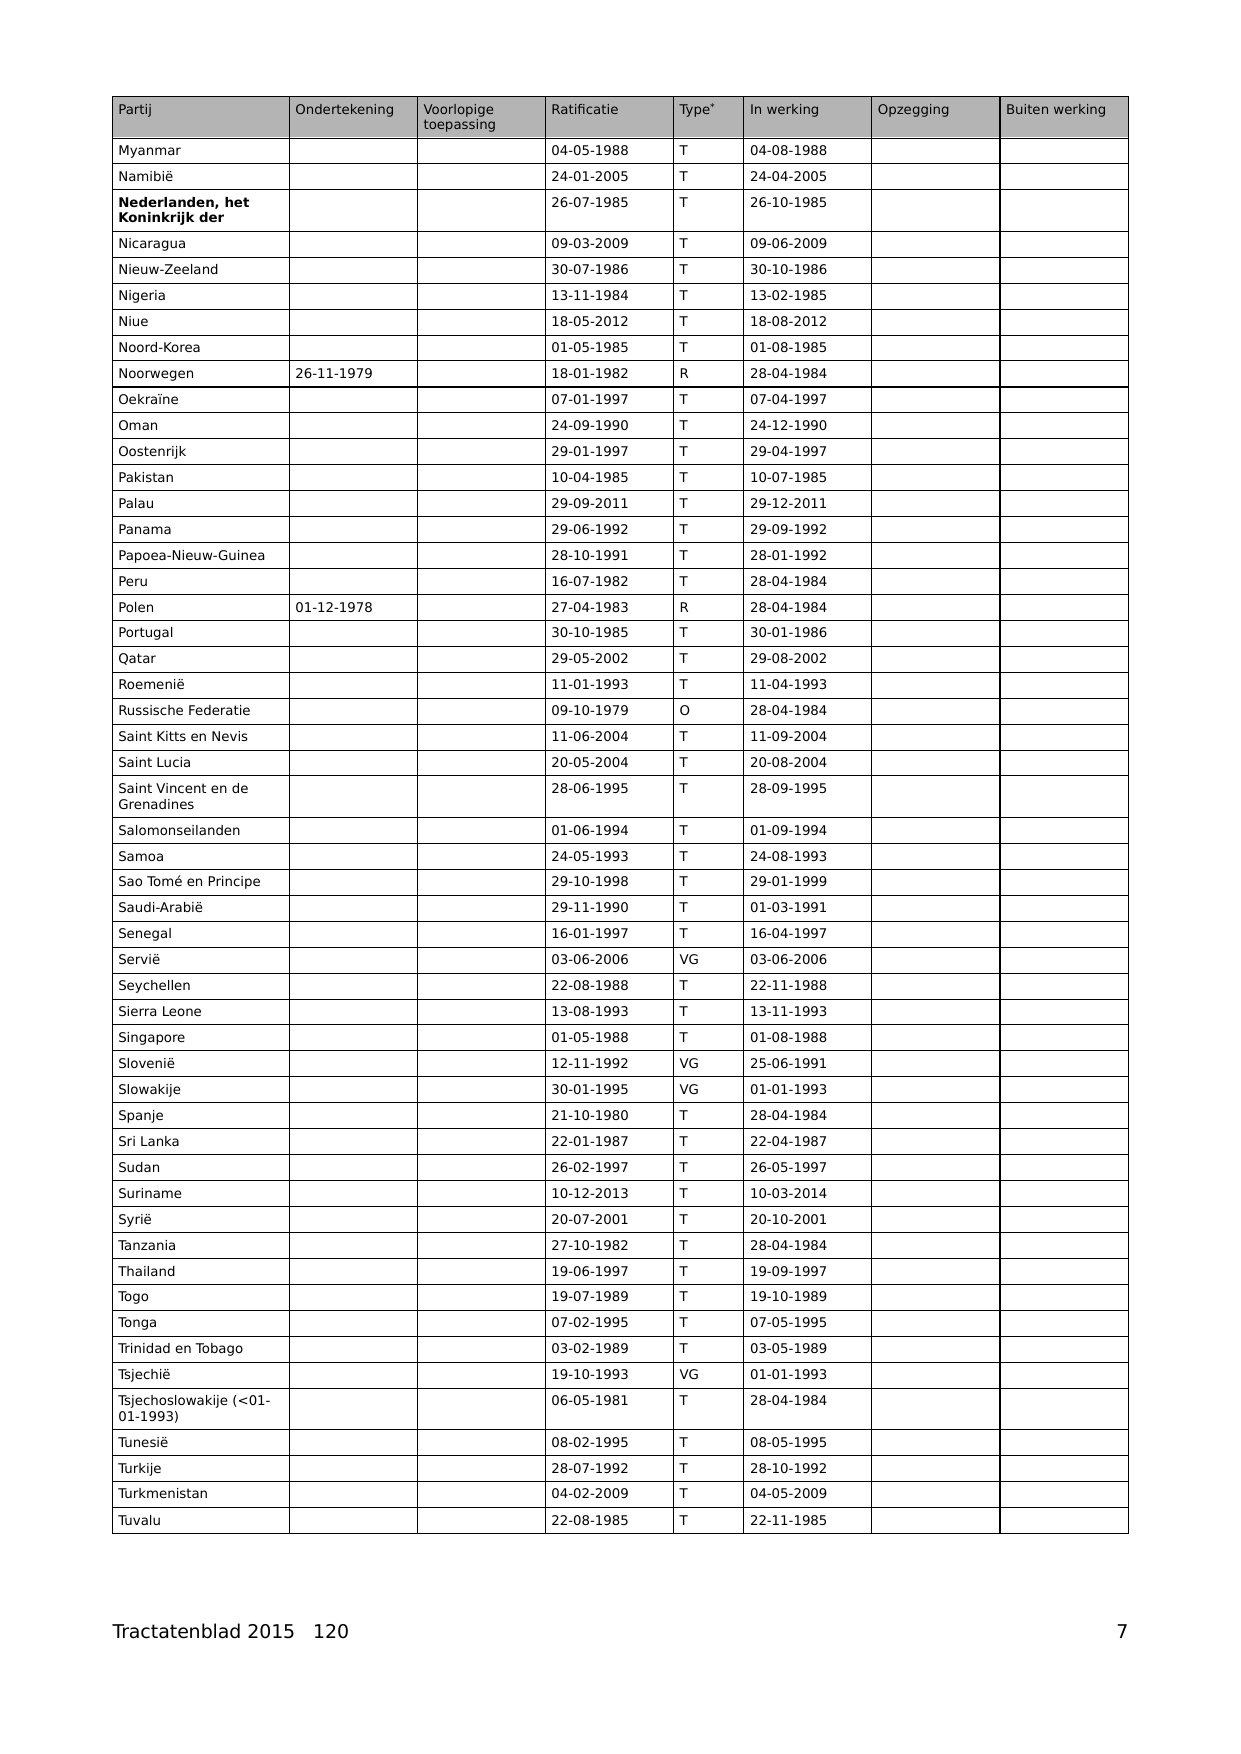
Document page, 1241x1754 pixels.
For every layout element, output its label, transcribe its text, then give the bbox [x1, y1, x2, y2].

table_cell 13-08-1993 [546, 1000, 673, 1024]
table_cell T [674, 517, 743, 542]
table_cell Servië [113, 948, 289, 972]
table_cell 06-05-1981 [546, 1389, 673, 1429]
table_cell Thailand [113, 1259, 289, 1284]
table_cell [418, 569, 545, 594]
table_cell [872, 844, 999, 869]
table_cell Nigeria [113, 284, 289, 308]
table_cell [872, 1129, 999, 1154]
table_cell [290, 413, 417, 438]
table_cell Nieuw-Zeeland [113, 258, 289, 283]
table_cell [872, 413, 999, 438]
table_cell [872, 361, 999, 386]
table_cell Sao Tomé en Principe [113, 870, 289, 895]
table_cell [1001, 336, 1128, 360]
table_cell Saint Lucia [113, 751, 289, 775]
table_cell 18-01-1982 [546, 361, 673, 386]
table_cell [1001, 1103, 1128, 1128]
table_cell [290, 725, 417, 749]
table_cell [1001, 818, 1128, 843]
table_cell [1001, 974, 1128, 998]
table_cell T [674, 465, 743, 490]
table_cell Singapore [113, 1025, 289, 1050]
table_cell [1001, 647, 1128, 672]
table_cell Salomonseilanden [113, 818, 289, 843]
table_cell 13-02-1985 [744, 284, 871, 308]
table_cell T [674, 164, 743, 189]
table_cell [290, 543, 417, 568]
table_cell [1001, 1337, 1128, 1362]
table_cell [290, 647, 417, 672]
table_cell [290, 284, 417, 308]
table_cell Tsjechoslowakije (<01-01-1993) [113, 1389, 289, 1429]
table_cell [1001, 543, 1128, 568]
table_cell T [674, 844, 743, 869]
table_cell Noorwegen [113, 361, 289, 386]
table_cell Oekraïne [113, 388, 289, 412]
table_cell [290, 310, 417, 334]
table_cell T [674, 1456, 743, 1481]
table_cell [1001, 1207, 1128, 1232]
table_cell [418, 673, 545, 698]
table_cell [1001, 258, 1128, 283]
table_cell [1001, 844, 1128, 869]
table_cell [872, 1025, 999, 1050]
table_cell [1001, 1025, 1128, 1050]
table_cell [418, 439, 545, 464]
table_cell [872, 1482, 999, 1507]
table_cell [290, 870, 417, 895]
table_cell T [674, 1430, 743, 1455]
table_cell [1001, 595, 1128, 620]
table_cell [1001, 751, 1128, 775]
table_cell Tsjechië [113, 1363, 289, 1387]
table_cell 19-06-1997 [546, 1259, 673, 1284]
table_cell Portugal [113, 621, 289, 646]
table_cell [1001, 1311, 1128, 1336]
table_cell [290, 1077, 417, 1102]
table_header Opzegging [872, 97, 999, 137]
table_cell [872, 1285, 999, 1310]
table_cell [872, 258, 999, 283]
table_cell 04-05-1988 [546, 139, 673, 163]
table_cell [290, 1129, 417, 1154]
table_cell [418, 1129, 545, 1154]
table_cell [1001, 1233, 1128, 1258]
table_cell [418, 844, 545, 869]
table_cell T [674, 751, 743, 775]
table_cell [1001, 1482, 1128, 1507]
table_cell [1001, 569, 1128, 594]
table_cell 27-10-1982 [546, 1233, 673, 1258]
table_cell 11-06-2004 [546, 725, 673, 749]
table_cell VG [674, 948, 743, 972]
table_cell 22-08-1988 [546, 974, 673, 998]
table_cell 09-03-2009 [546, 232, 673, 257]
table_header Type* [674, 97, 743, 137]
table_cell 29-01-1997 [546, 439, 673, 464]
table_cell [872, 310, 999, 334]
table_cell [872, 818, 999, 843]
table_cell [418, 1207, 545, 1232]
table_cell 29-05-2002 [546, 647, 673, 672]
table_cell Russische Federatie [113, 699, 289, 723]
table_cell [872, 1363, 999, 1387]
table_cell 22-11-1985 [744, 1508, 871, 1533]
table_cell [1001, 1181, 1128, 1206]
table_cell [1001, 1259, 1128, 1284]
table_cell Polen [113, 595, 289, 620]
table_cell Turkije [113, 1456, 289, 1481]
table_cell [290, 1389, 417, 1429]
table_cell T [674, 1207, 743, 1232]
table_cell [290, 776, 417, 817]
table_cell T [674, 621, 743, 646]
table_cell Tuvalu [113, 1508, 289, 1533]
table_cell [872, 139, 999, 163]
table_cell [290, 517, 417, 542]
table_cell [290, 1103, 417, 1128]
table_cell 28-04-1984 [744, 361, 871, 386]
table_cell [418, 595, 545, 620]
table_cell [872, 1155, 999, 1180]
table_header In werking [744, 97, 871, 137]
table_cell 09-06-2009 [744, 232, 871, 257]
table_cell [872, 1430, 999, 1455]
table_cell [290, 569, 417, 594]
table_cell T [674, 1181, 743, 1206]
table_cell [1001, 465, 1128, 490]
table_cell [418, 1000, 545, 1024]
table_cell R [674, 361, 743, 386]
table_cell T [674, 1259, 743, 1284]
table_cell T [674, 647, 743, 672]
table_cell [872, 1311, 999, 1336]
table_cell T [674, 491, 743, 516]
table_cell T [674, 1155, 743, 1180]
table_cell Togo [113, 1285, 289, 1310]
table_cell [418, 948, 545, 972]
table_cell Noord-Korea [113, 336, 289, 360]
table_cell 22-01-1987 [546, 1129, 673, 1154]
table_cell Syrië [113, 1207, 289, 1232]
table_cell 18-05-2012 [546, 310, 673, 334]
table_cell [418, 699, 545, 723]
table_cell T [674, 258, 743, 283]
table_cell Nederlanden, het Koninkrijk der [113, 190, 289, 231]
table_cell [1001, 922, 1128, 947]
table_cell [872, 1389, 999, 1429]
table_cell [290, 1337, 417, 1362]
table_cell 28-06-1995 [546, 776, 673, 817]
table_cell 13-11-1984 [546, 284, 673, 308]
table_cell 10-07-1985 [744, 465, 871, 490]
table_cell Senegal [113, 922, 289, 947]
table_cell [872, 491, 999, 516]
table_cell Namibië [113, 164, 289, 189]
table_cell [872, 1233, 999, 1258]
table_cell [418, 1508, 545, 1533]
table_cell T [674, 543, 743, 568]
table_cell 03-06-2006 [744, 948, 871, 972]
table_cell [418, 336, 545, 360]
table_cell 16-01-1997 [546, 922, 673, 947]
table_cell [418, 164, 545, 189]
table_cell [872, 543, 999, 568]
table_cell [872, 1000, 999, 1024]
table_cell [290, 1025, 417, 1050]
table_cell T [674, 974, 743, 998]
table_cell [872, 870, 999, 895]
table_cell 29-09-1992 [744, 517, 871, 542]
table_cell [290, 1430, 417, 1455]
table_cell 24-01-2005 [546, 164, 673, 189]
table_cell [290, 1155, 417, 1180]
table_cell [290, 974, 417, 998]
table_cell [290, 439, 417, 464]
table_cell [290, 699, 417, 723]
table_cell 28-09-1995 [744, 776, 871, 817]
table_cell 26-07-1985 [546, 190, 673, 231]
table_cell Tanzania [113, 1233, 289, 1258]
table_cell [418, 139, 545, 163]
table_cell [418, 1285, 545, 1310]
table_cell [418, 1051, 545, 1076]
table_cell [418, 361, 545, 386]
table_header Partij [113, 97, 289, 137]
table_cell Trinidad en Tobago [113, 1337, 289, 1362]
table_cell [418, 1155, 545, 1180]
table_cell 19-07-1989 [546, 1285, 673, 1310]
table_cell 29-09-2011 [546, 491, 673, 516]
table_cell Saudi-Arabië [113, 896, 289, 921]
table_cell 16-04-1997 [744, 922, 871, 947]
table_cell [1001, 621, 1128, 646]
table_cell [872, 1508, 999, 1533]
table_cell 01-08-1985 [744, 336, 871, 360]
table_cell [290, 818, 417, 843]
table_cell 30-07-1986 [546, 258, 673, 283]
table_cell [872, 164, 999, 189]
table_cell [418, 1311, 545, 1336]
table_cell [418, 1482, 545, 1507]
table_cell [290, 1508, 417, 1533]
table_cell 11-04-1993 [744, 673, 871, 698]
table_cell 07-05-1995 [744, 1311, 871, 1336]
table_cell 18-08-2012 [744, 310, 871, 334]
table_cell [418, 922, 545, 947]
table_cell 29-06-1992 [546, 517, 673, 542]
table_cell 10-03-2014 [744, 1181, 871, 1206]
table_cell 22-04-1987 [744, 1129, 871, 1154]
table_cell [1001, 1129, 1128, 1154]
table_cell 09-10-1979 [546, 699, 673, 723]
table_cell [290, 1207, 417, 1232]
table_cell 28-04-1984 [744, 699, 871, 723]
table_cell [418, 818, 545, 843]
table_cell Seychellen [113, 974, 289, 998]
table_cell [290, 1363, 417, 1387]
table_cell 01-12-1978 [290, 595, 417, 620]
table_cell [290, 1233, 417, 1258]
table_cell [290, 388, 417, 412]
table_cell [872, 284, 999, 308]
table_header Voorlopige toepassing [418, 97, 545, 137]
table_cell 08-05-1995 [744, 1430, 871, 1455]
table_cell T [674, 1233, 743, 1258]
table_cell [418, 1025, 545, 1050]
table_cell [872, 896, 999, 921]
table_cell [418, 1389, 545, 1429]
table_cell Spanje [113, 1103, 289, 1128]
table_cell [418, 413, 545, 438]
table_cell [418, 1233, 545, 1258]
table_cell [418, 870, 545, 895]
table_cell 03-06-2006 [546, 948, 673, 972]
table_cell [1001, 870, 1128, 895]
table_cell Peru [113, 569, 289, 594]
table_cell [290, 164, 417, 189]
table_cell 03-05-1989 [744, 1337, 871, 1362]
table_cell [872, 517, 999, 542]
table_cell 22-11-1988 [744, 974, 871, 998]
table_cell 01-05-1988 [546, 1025, 673, 1050]
table_cell VG [674, 1363, 743, 1387]
table_cell 20-05-2004 [546, 751, 673, 775]
table_cell 30-01-1986 [744, 621, 871, 646]
table_cell 26-11-1979 [290, 361, 417, 386]
table_cell 26-02-1997 [546, 1155, 673, 1180]
table_cell [290, 1259, 417, 1284]
table_cell [418, 465, 545, 490]
table_cell T [674, 776, 743, 817]
table_cell T [674, 569, 743, 594]
table_cell T [674, 1129, 743, 1154]
table_cell [872, 948, 999, 972]
table_cell [290, 258, 417, 283]
table_cell [418, 1103, 545, 1128]
table_cell 01-03-1991 [744, 896, 871, 921]
table_cell Oman [113, 413, 289, 438]
table_cell [1001, 896, 1128, 921]
table_cell Saint Vincent en de Grenadines [113, 776, 289, 817]
table_cell 04-08-1988 [744, 139, 871, 163]
table_cell T [674, 1285, 743, 1310]
table_cell [872, 388, 999, 412]
table_cell Turkmenistan [113, 1482, 289, 1507]
table_cell [872, 647, 999, 672]
table_cell [1001, 232, 1128, 257]
table_cell Slowakije [113, 1077, 289, 1102]
table_cell [1001, 361, 1128, 386]
table_cell [290, 139, 417, 163]
table_cell 30-10-1986 [744, 258, 871, 283]
table_cell 30-10-1985 [546, 621, 673, 646]
table_cell 20-07-2001 [546, 1207, 673, 1232]
table_cell [290, 1456, 417, 1481]
table_cell Qatar [113, 647, 289, 672]
table_cell Papoea-Nieuw-Guinea [113, 543, 289, 568]
table_cell T [674, 310, 743, 334]
table_cell [290, 190, 417, 231]
table_cell T [674, 336, 743, 360]
table_cell [290, 1311, 417, 1336]
table_cell [290, 232, 417, 257]
table_cell [1001, 673, 1128, 698]
table_cell T [674, 284, 743, 308]
table_cell [418, 896, 545, 921]
table_cell Sri Lanka [113, 1129, 289, 1154]
table_cell 24-05-1993 [546, 844, 673, 869]
table_cell 29-04-1997 [744, 439, 871, 464]
table_cell 01-06-1994 [546, 818, 673, 843]
table_cell VG [674, 1051, 743, 1076]
table_cell [1001, 1051, 1128, 1076]
table_cell [872, 974, 999, 998]
table_cell [290, 1285, 417, 1310]
table_cell T [674, 870, 743, 895]
table_cell Nicaragua [113, 232, 289, 257]
table_cell 10-04-1985 [546, 465, 673, 490]
table_cell Pakistan [113, 465, 289, 490]
table_cell [872, 232, 999, 257]
table_cell 01-01-1993 [744, 1363, 871, 1387]
table_cell [1001, 491, 1128, 516]
table_cell 29-01-1999 [744, 870, 871, 895]
table_cell 19-09-1997 [744, 1259, 871, 1284]
table_cell [1001, 1363, 1128, 1387]
table_cell 20-10-2001 [744, 1207, 871, 1232]
table_cell [290, 1000, 417, 1024]
table_cell [1001, 1077, 1128, 1102]
table_cell T [674, 1311, 743, 1336]
table_cell 13-11-1993 [744, 1000, 871, 1024]
table_cell [872, 1051, 999, 1076]
table_cell 25-06-1991 [744, 1051, 871, 1076]
table_cell [1001, 517, 1128, 542]
table_cell T [674, 413, 743, 438]
table_cell 28-01-1992 [744, 543, 871, 568]
table_cell [1001, 1285, 1128, 1310]
table_cell Samoa [113, 844, 289, 869]
table_cell Slovenië [113, 1051, 289, 1076]
table_cell 26-05-1997 [744, 1155, 871, 1180]
table_cell 19-10-1989 [744, 1285, 871, 1310]
table_cell T [674, 139, 743, 163]
table_cell [418, 258, 545, 283]
table_cell 11-01-1993 [546, 673, 673, 698]
table_cell [418, 491, 545, 516]
table_cell [872, 699, 999, 723]
table_cell 28-04-1984 [744, 1389, 871, 1429]
table_cell [872, 1259, 999, 1284]
table_header Ratificatie [546, 97, 673, 137]
table_cell Roemenië [113, 673, 289, 698]
table_cell [418, 388, 545, 412]
table_cell Tunesië [113, 1430, 289, 1455]
table_cell [418, 517, 545, 542]
table_cell [1001, 1456, 1128, 1481]
table_cell 19-10-1993 [546, 1363, 673, 1387]
table_cell T [674, 725, 743, 749]
table_cell 01-05-1985 [546, 336, 673, 360]
table_cell [872, 1207, 999, 1232]
table_cell 12-11-1992 [546, 1051, 673, 1076]
table_cell [872, 1103, 999, 1128]
table_cell [1001, 388, 1128, 412]
table_cell 24-08-1993 [744, 844, 871, 869]
table_cell 04-02-2009 [546, 1482, 673, 1507]
table_cell 28-10-1992 [744, 1456, 871, 1481]
table_cell T [674, 673, 743, 698]
table_cell [872, 190, 999, 231]
table_cell T [674, 1000, 743, 1024]
table_cell [872, 725, 999, 749]
table_cell [1001, 1155, 1128, 1180]
table_cell [1001, 310, 1128, 334]
table_cell [418, 725, 545, 749]
table_cell 26-10-1985 [744, 190, 871, 231]
table_cell T [674, 1389, 743, 1429]
table_cell [290, 673, 417, 698]
table_cell T [674, 1025, 743, 1050]
table_cell [872, 336, 999, 360]
table_cell [418, 647, 545, 672]
table_cell T [674, 388, 743, 412]
table_cell [1001, 948, 1128, 972]
table_cell T [674, 190, 743, 231]
table_cell [290, 896, 417, 921]
table_cell T [674, 232, 743, 257]
table_cell [418, 974, 545, 998]
table_cell 29-10-1998 [546, 870, 673, 895]
table_cell [1001, 1508, 1128, 1533]
table_cell [290, 948, 417, 972]
table_cell 20-08-2004 [744, 751, 871, 775]
table_cell [872, 1077, 999, 1102]
table_cell Suriname [113, 1181, 289, 1206]
table_cell [418, 1259, 545, 1284]
table_cell [418, 751, 545, 775]
table_cell [418, 232, 545, 257]
table_cell [1001, 776, 1128, 817]
table_cell [418, 1456, 545, 1481]
table_cell [290, 1181, 417, 1206]
table_cell 28-10-1991 [546, 543, 673, 568]
table_cell 07-01-1997 [546, 388, 673, 412]
table_cell [872, 776, 999, 817]
table_cell [418, 1430, 545, 1455]
table_cell [418, 1181, 545, 1206]
table_cell [872, 751, 999, 775]
table_cell Tonga [113, 1311, 289, 1336]
table_cell [1001, 190, 1128, 231]
table_cell T [674, 1337, 743, 1362]
table_cell [872, 922, 999, 947]
table_cell Saint Kitts en Nevis [113, 725, 289, 749]
table_cell 21-10-1980 [546, 1103, 673, 1128]
table_cell 01-01-1993 [744, 1077, 871, 1102]
table_cell 28-04-1984 [744, 1233, 871, 1258]
table_cell [872, 1456, 999, 1481]
table_cell [872, 673, 999, 698]
table_cell 29-08-2002 [744, 647, 871, 672]
table_cell [1001, 413, 1128, 438]
table_cell 22-08-1985 [546, 1508, 673, 1533]
table_cell [290, 336, 417, 360]
table_cell [418, 543, 545, 568]
table_cell 24-09-1990 [546, 413, 673, 438]
table_cell T [674, 1508, 743, 1533]
table_cell [872, 439, 999, 464]
table_cell 30-01-1995 [546, 1077, 673, 1102]
table_cell [1001, 164, 1128, 189]
table_cell 28-04-1984 [744, 569, 871, 594]
table_cell [418, 621, 545, 646]
table_cell [290, 1051, 417, 1076]
table_cell 10-12-2013 [546, 1181, 673, 1206]
table_cell Panama [113, 517, 289, 542]
table_cell 07-02-1995 [546, 1311, 673, 1336]
table_cell [872, 621, 999, 646]
table_cell T [674, 896, 743, 921]
table_cell Sudan [113, 1155, 289, 1180]
table_cell Oostenrijk [113, 439, 289, 464]
table_cell [872, 595, 999, 620]
table_cell [418, 1363, 545, 1387]
table_cell [418, 1077, 545, 1102]
table_cell [418, 190, 545, 231]
table_header Ondertekening [290, 97, 417, 137]
table_cell T [674, 818, 743, 843]
table_cell [418, 1337, 545, 1362]
table_cell 16-07-1982 [546, 569, 673, 594]
table_cell 01-08-1988 [744, 1025, 871, 1050]
table_cell 03-02-1989 [546, 1337, 673, 1362]
table_cell 29-12-2011 [744, 491, 871, 516]
table_cell [1001, 1000, 1128, 1024]
table_cell T [674, 1482, 743, 1507]
table_cell 28-07-1992 [546, 1456, 673, 1481]
table_cell T [674, 922, 743, 947]
table_cell [1001, 699, 1128, 723]
table_cell 04-05-2009 [744, 1482, 871, 1507]
table_cell 27-04-1983 [546, 595, 673, 620]
table_cell [290, 922, 417, 947]
table_cell [1001, 725, 1128, 749]
table_cell [290, 751, 417, 775]
table_cell [872, 1337, 999, 1362]
table_cell 07-04-1997 [744, 388, 871, 412]
table_cell [290, 1482, 417, 1507]
table_cell T [674, 1103, 743, 1128]
table_cell [290, 844, 417, 869]
table_cell 28-04-1984 [744, 1103, 871, 1128]
table_cell 08-02-1995 [546, 1430, 673, 1455]
table_cell [1001, 284, 1128, 308]
table_cell 24-12-1990 [744, 413, 871, 438]
table_cell 29-11-1990 [546, 896, 673, 921]
table_cell [872, 465, 999, 490]
table_cell 01-09-1994 [744, 818, 871, 843]
table_cell [290, 621, 417, 646]
table_cell [1001, 139, 1128, 163]
table_cell [418, 776, 545, 817]
table_cell R [674, 595, 743, 620]
table_cell Sierra Leone [113, 1000, 289, 1024]
table_cell [1001, 439, 1128, 464]
table_cell Niue [113, 310, 289, 334]
table_cell [290, 491, 417, 516]
table_cell VG [674, 1077, 743, 1102]
table_cell O [674, 699, 743, 723]
table_cell [1001, 1430, 1128, 1455]
table_cell [872, 569, 999, 594]
table_cell [290, 465, 417, 490]
table_cell 24-04-2005 [744, 164, 871, 189]
table_cell 11-09-2004 [744, 725, 871, 749]
table_cell [1001, 1389, 1128, 1429]
table_cell T [674, 439, 743, 464]
table_cell [872, 1181, 999, 1206]
table_cell 28-04-1984 [744, 595, 871, 620]
table_cell [418, 284, 545, 308]
table_cell Palau [113, 491, 289, 516]
table_cell [418, 310, 545, 334]
table_cell Myanmar [113, 139, 289, 163]
table_header Buiten werking [1001, 97, 1128, 137]
